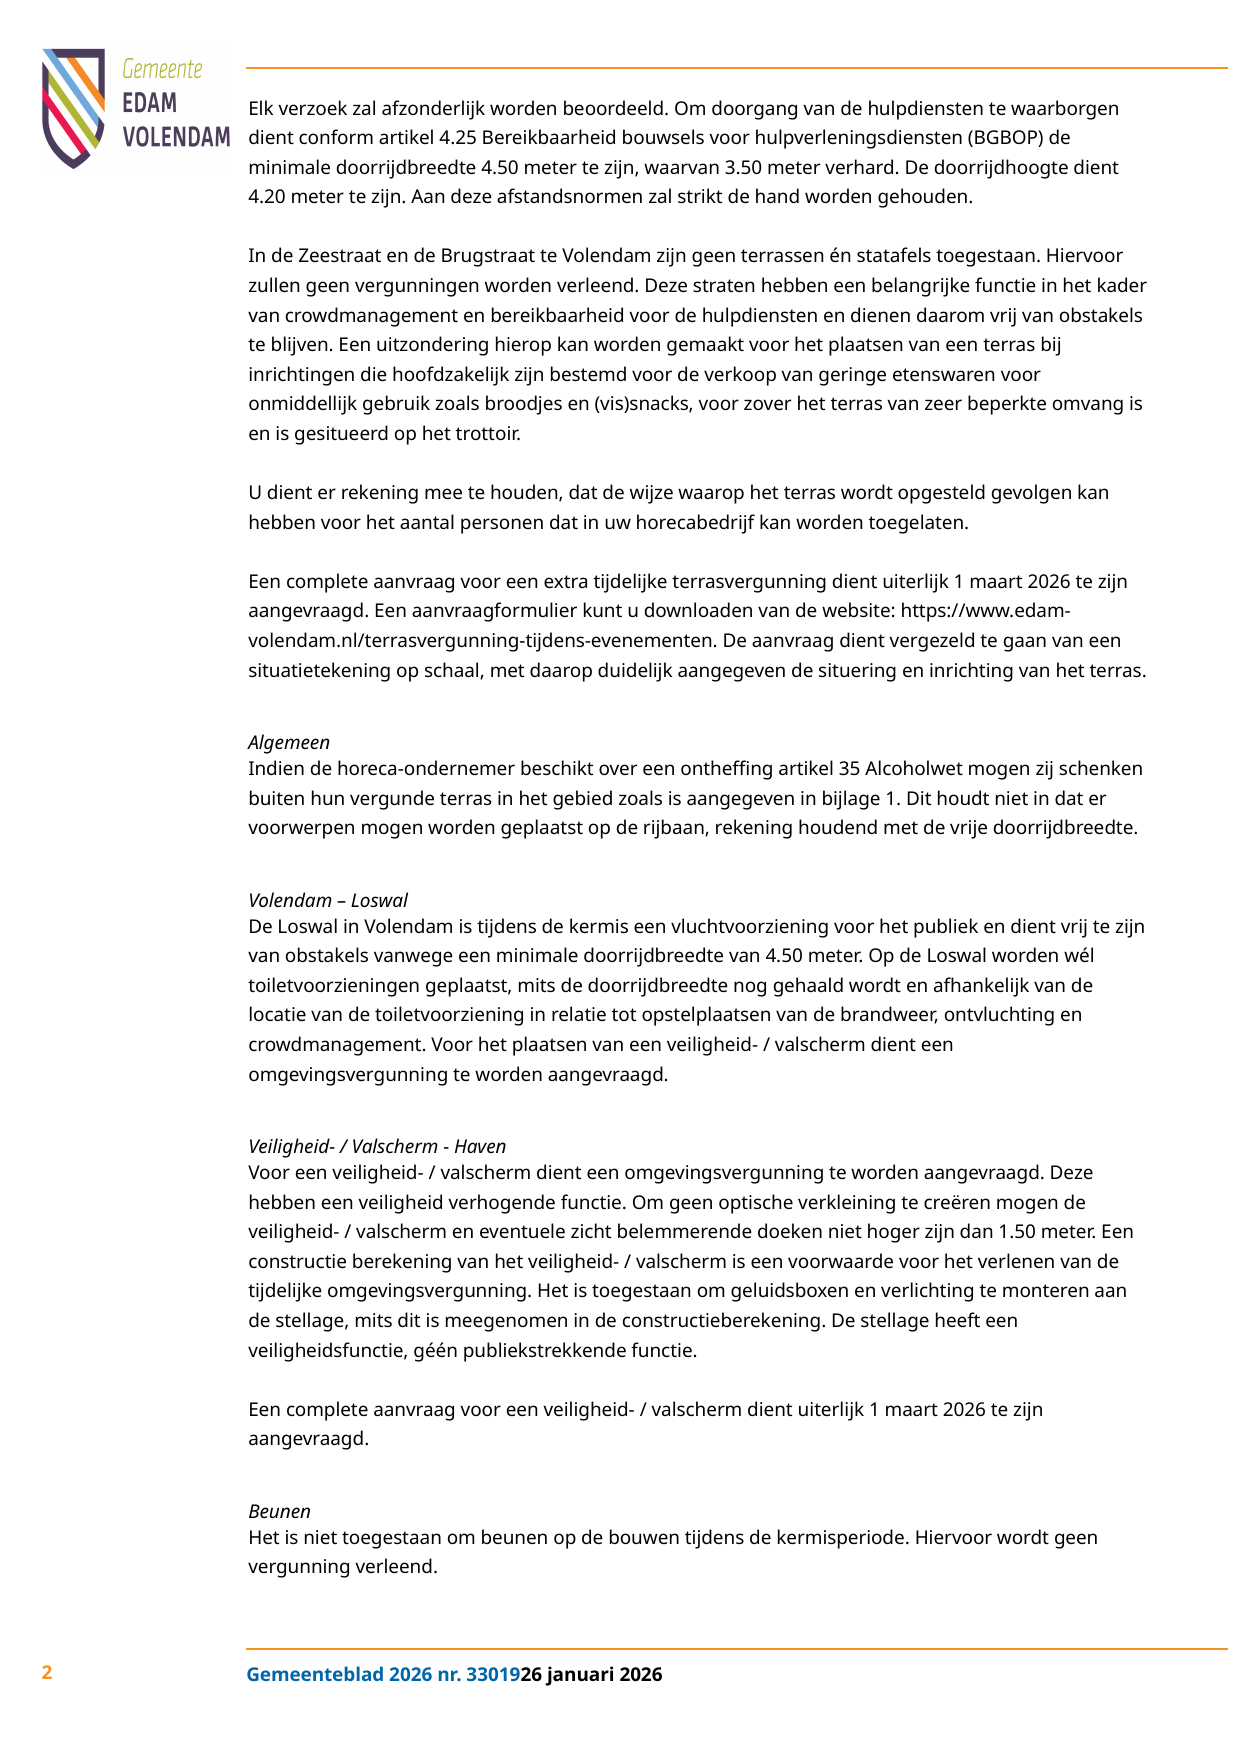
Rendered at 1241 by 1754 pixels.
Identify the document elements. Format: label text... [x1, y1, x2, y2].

picture [41, 47, 231, 172]
text Elk verzoek zal afzonderlijk worden beoordeeld. Om doorgang van de hulpdiensten te waarborgen dient conform artikel 4.25 Bereikbaarheid bouwsels voor hulpverleningsdiensten (BGBOP) de minimale doorrijdbreedte 4.50 meter te zijn, waarvan 3.50 meter verhard. De doorrijdhoogte dient 4.20 meter te zijn. Aan deze afstandsnormen zal strikt de hand worden gehouden. [248, 95, 1152, 209]
text Indien de horeca-ondernemer beschikt over een ontheffing artikel 35 Alcoholwet mogen zij schenken buiten hun vergunde terras in het gebied zoals is aangegeven in bijlage 1. Dit houdt niet in dat er voorwerpen mogen worden geplaatst op de rijbaan, rekening houdend met de vrije doorrijdbreedte. [248, 755, 1152, 840]
text U dient er rekening mee te houden, dat de wijze waarop het terras wordt opgesteld gevolgen kan hebben voor het aantal personen dat in uw horecabedrijf kan worden toegelaten. [248, 479, 1152, 535]
text Beunen [248, 1498, 1152, 1524]
text Een complete aanvraag voor een extra tijdelijke terrasvergunning dient uiterlijk 1 maart 2026 te zijn aangevraagd. Een aanvraagformulier kunt u downloaden van de website: https://www.edam-volendam.nl/terrasvergunning-tijdens-evenementen. De aanvraag dient vergezeld te gaan van een situatietekening op schaal, met daarop duidelijk aangegeven de situering en inrichting van het terras. [248, 568, 1152, 683]
text Veiligheid- / Valscherm - Haven [248, 1133, 1152, 1159]
text In de Zeestraat en de Brugstraat te Volendam zijn geen terrassen én statafels toegestaan. Hiervoor zullen geen vergunningen worden verleend. Deze straten hebben een belangrijke functie in het kader van crowdmanagement en bereikbaarheid voor de hulpdiensten en dienen daarom vrij van obstakels te blijven. Een uitzondering hierop kan worden gemaakt voor het plaatsen van een terras bij inrichtingen die hoofdzakelijk zijn bestemd voor de verkoop van geringe etenswaren voor onmiddellijk gebruik zoals broodjes en (vis)snacks, voor zover het terras van zeer beperkte omvang is en is gesitueerd op het trottoir. [248, 243, 1152, 446]
text Volendam – Loswal [248, 887, 1152, 913]
text Het is niet toegestaan om beunen op de bouwen tijdens de kermisperiode. Hiervoor wordt geen vergunning verleend. [248, 1524, 1152, 1579]
text Algemeen [248, 729, 1152, 755]
text Een complete aanvraag voor een veiligheid- / valscherm dient uiterlijk 1 maart 2026 te zijn aangevraagd. [248, 1396, 1152, 1451]
text De Loswal in Volendam is tijdens de kermis een vluchtvoorziening voor het publiek en dient vrij te zijn van obstakels vanwege een minimale doorrijdbreedte van 4.50 meter. Op de Loswal worden wél toiletvoorzieningen geplaatst, mits de doorrijdbreedte nog gehaald wordt en afhankelijk van de locatie van de toiletvoorziening in relatie tot opstelplaatsen van de brandweer, ontvluchting en crowdmanagement. Voor het plaatsen van een veiligheid- / valscherm dient een omgevingsvergunning te worden aangevraagd. [248, 913, 1152, 1087]
text Voor een veiligheid- / valscherm dient een omgevingsvergunning te worden aangevraagd. Deze hebben een veiligheid verhogende functie. Om geen optische verkleining te creëren mogen de veiligheid- / valscherm en eventuele zicht belemmerende doeken niet hoger zijn dan 1.50 meter. Een constructie berekening van het veiligheid- / valscherm is een voorwaarde voor het verlenen van de tijdelijke omgevingsvergunning. Het is toegestaan om geluidsboxen en verlichting te monteren aan de stellage, mits dit is meegenomen in de constructieberekening. De stellage heeft een veiligheidsfunctie, géén publiekstrekkende functie. [248, 1159, 1152, 1362]
